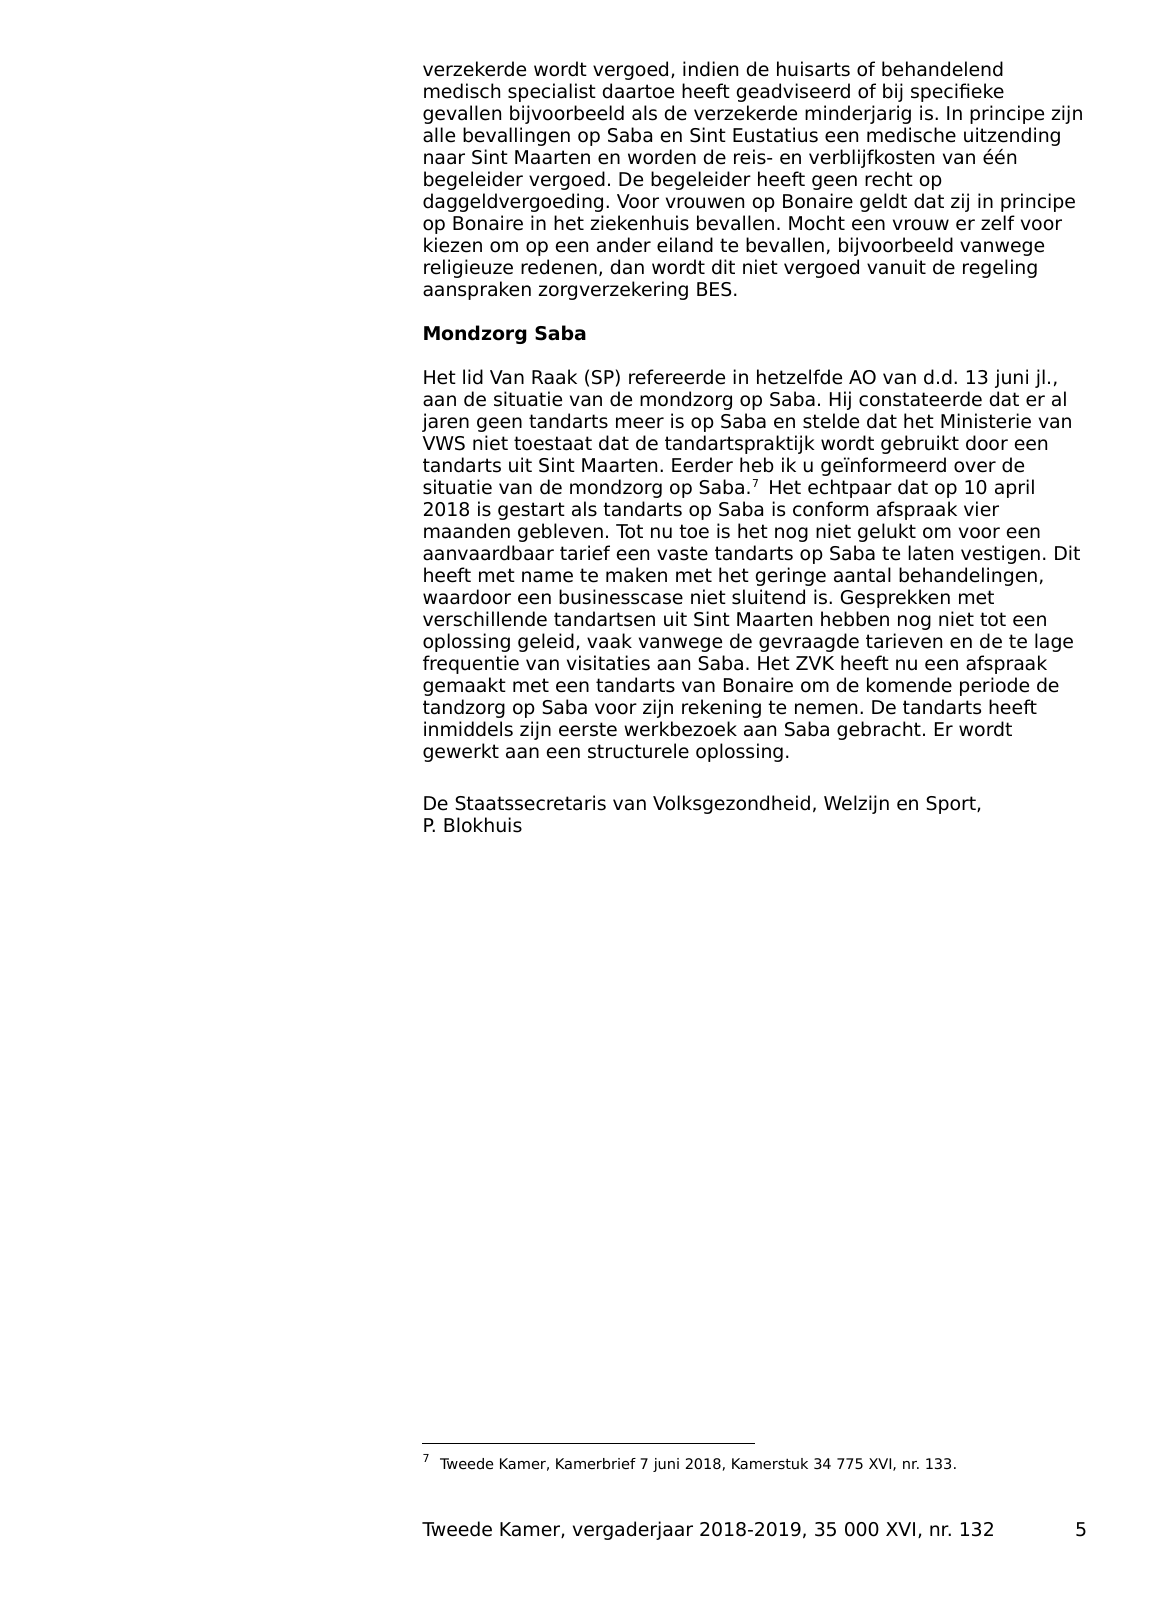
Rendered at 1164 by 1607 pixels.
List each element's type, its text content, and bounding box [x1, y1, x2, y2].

text Tweede Kamer, Kamerbrief 7 juni 2018, Kamerstuk 34 775 XVI, nr. 133. [422, 1452, 1087, 1474]
text De Staatssecretaris van Volksgezondheid, Welzijn en Sport, P. Blokhuis [422, 793, 1087, 837]
text Het lid Van Raak (SP) refereerde in hetzelfde AO van d.d. 13 juni jl., aan de situatie van de mondzorg op Saba. Hij constateerde dat er al jaren geen tandarts meer is op Saba en stelde dat het Ministerie van VWS niet toestaat dat de tandartspraktijk wordt gebruikt door een tandarts uit Sint Maarten. Eerder heb ik u geïnformeerd over de situatie van de mondzorg op Saba. Het echtpaar dat op 10 april 2018 is gestart als tandarts op Saba is conform afspraak vier maanden gebleven. Tot nu toe is het nog niet gelukt om voor een aanvaardbaar tarief een vaste tandarts op Saba te laten vestigen. Dit heeft met name te maken met het geringe aantal behandelingen, waardoor een businesscase niet sluitend is. Gesprekken met verschillende tandartsen uit Sint Maarten hebben nog niet tot een oplossing geleid, vaak vanwege de gevraagde tarieven en de te lage frequentie van visitaties aan Saba. Het ZVK heeft nu een afspraak gemaakt met een tandarts van Bonaire om de komende periode de tandzorg op Saba voor zijn rekening te nemen. De tandarts heeft inmiddels zijn eerste werkbezoek aan Saba gebracht. Er wordt gewerkt aan een structurele oplossing. [422, 367, 1087, 763]
text verzekerde wordt vergoed, indien de huisarts of behandelend medisch specialist daartoe heeft geadviseerd of bij specifieke gevallen bijvoorbeeld als de verzekerde minderjarig is. In principe zijn alle bevallingen op Saba en Sint Eustatius een medische uitzending naar Sint Maarten en worden de reis- en verblijfkosten van één begeleider vergoed. De begeleider heeft geen recht op daggeldvergoeding. Voor vrouwen op Bonaire geldt dat zij in principe op Bonaire in het ziekenhuis bevallen. Mocht een vrouw er zelf voor kiezen om op een ander eiland te bevallen, bijvoorbeeld vanwege religieuze redenen, dan wordt dit niet vergoed vanuit de regeling aanspraken zorgverzekering BES. [422, 59, 1087, 301]
subtitle Mondzorg Saba [422, 323, 1087, 345]
